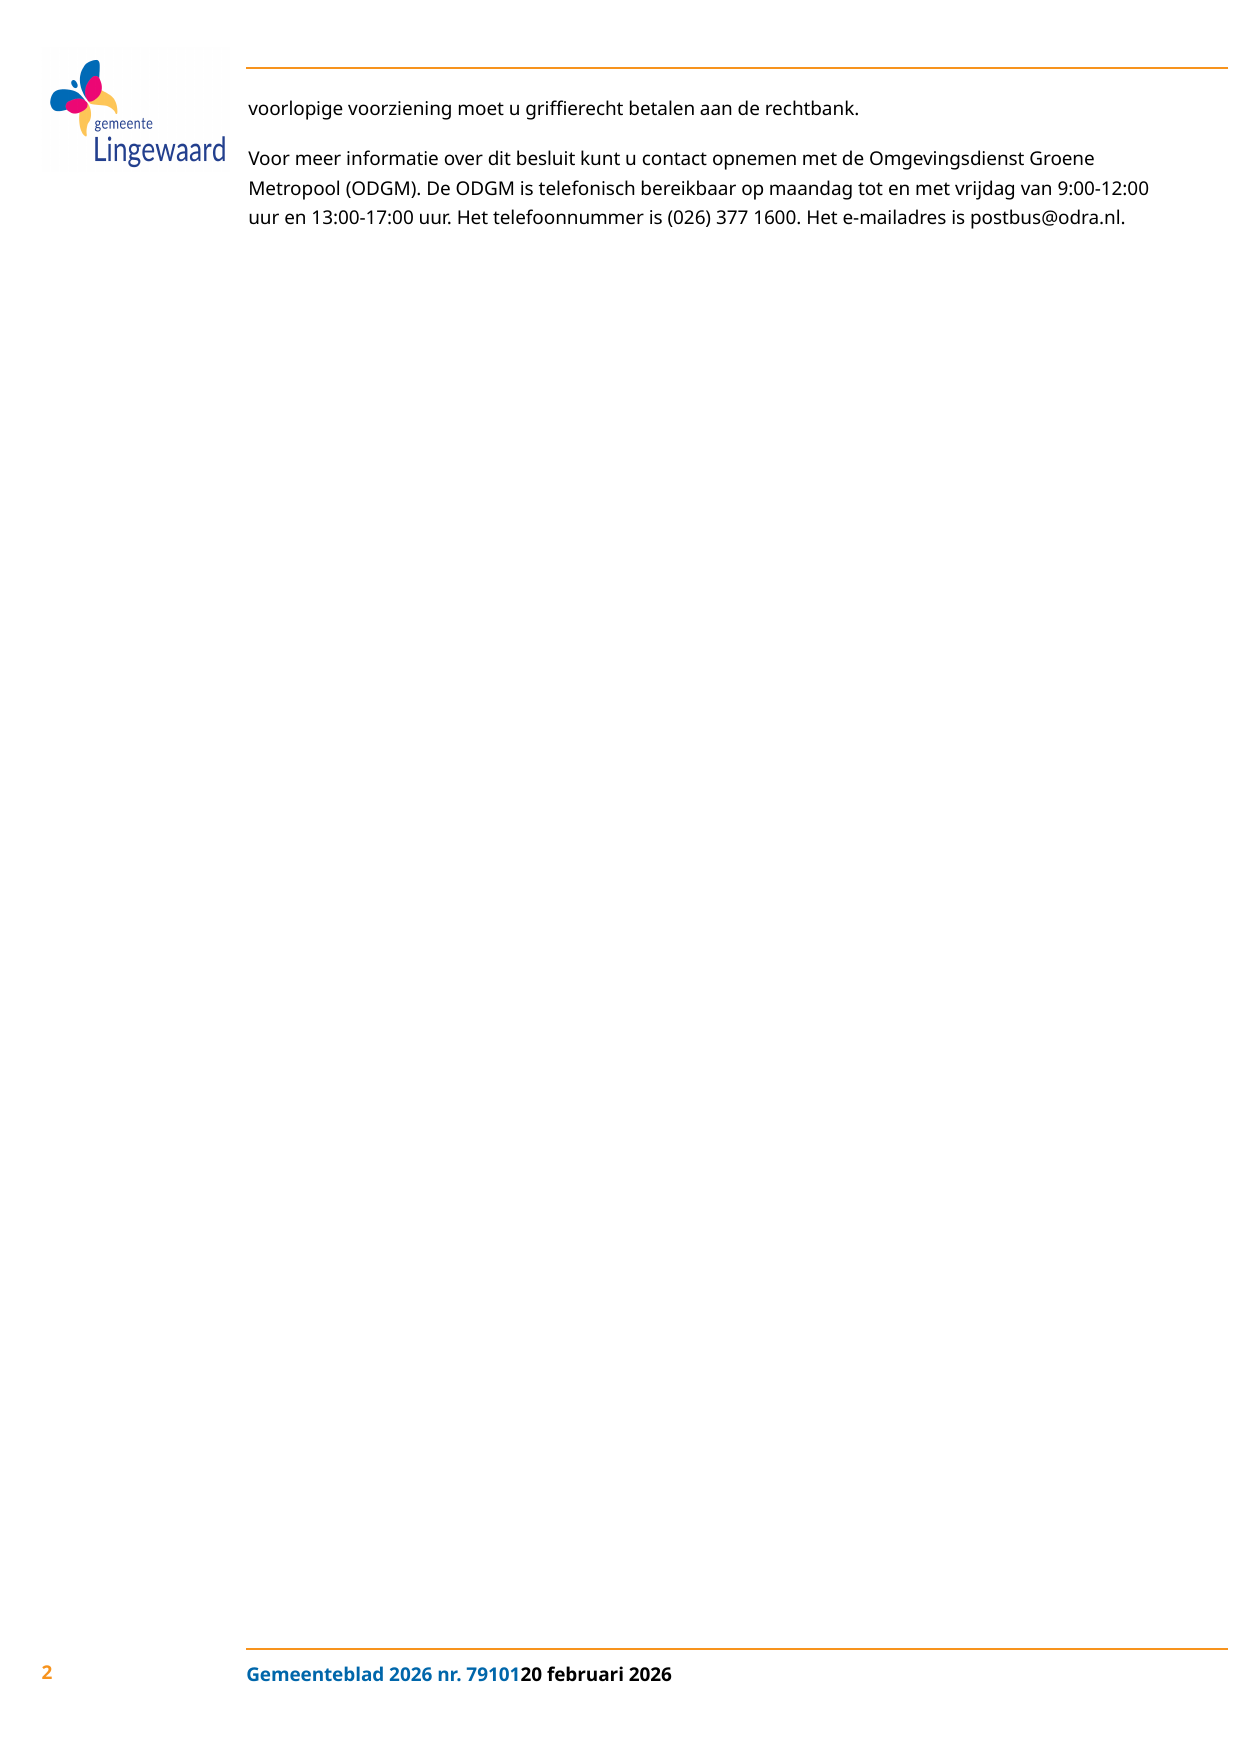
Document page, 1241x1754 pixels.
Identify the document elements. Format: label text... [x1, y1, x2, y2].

text Voor meer informatie over dit besluit kunt u contact opnemen met de Omgevingsdienst Groene Metropool (ODGM). De ODGM is telefonisch bereikbaar op maandag tot en met vrijdag van 9:00-12:00 uur en 13:00-17:00 uur. Het telefoonnummer is (026) 377 1600. Het e-mailadres is postbus@odra.nl. [248, 145, 1152, 230]
picture [41, 47, 231, 172]
text voorlopige voorziening moet u griffierecht betalen aan de rechtbank. [248, 95, 1152, 121]
